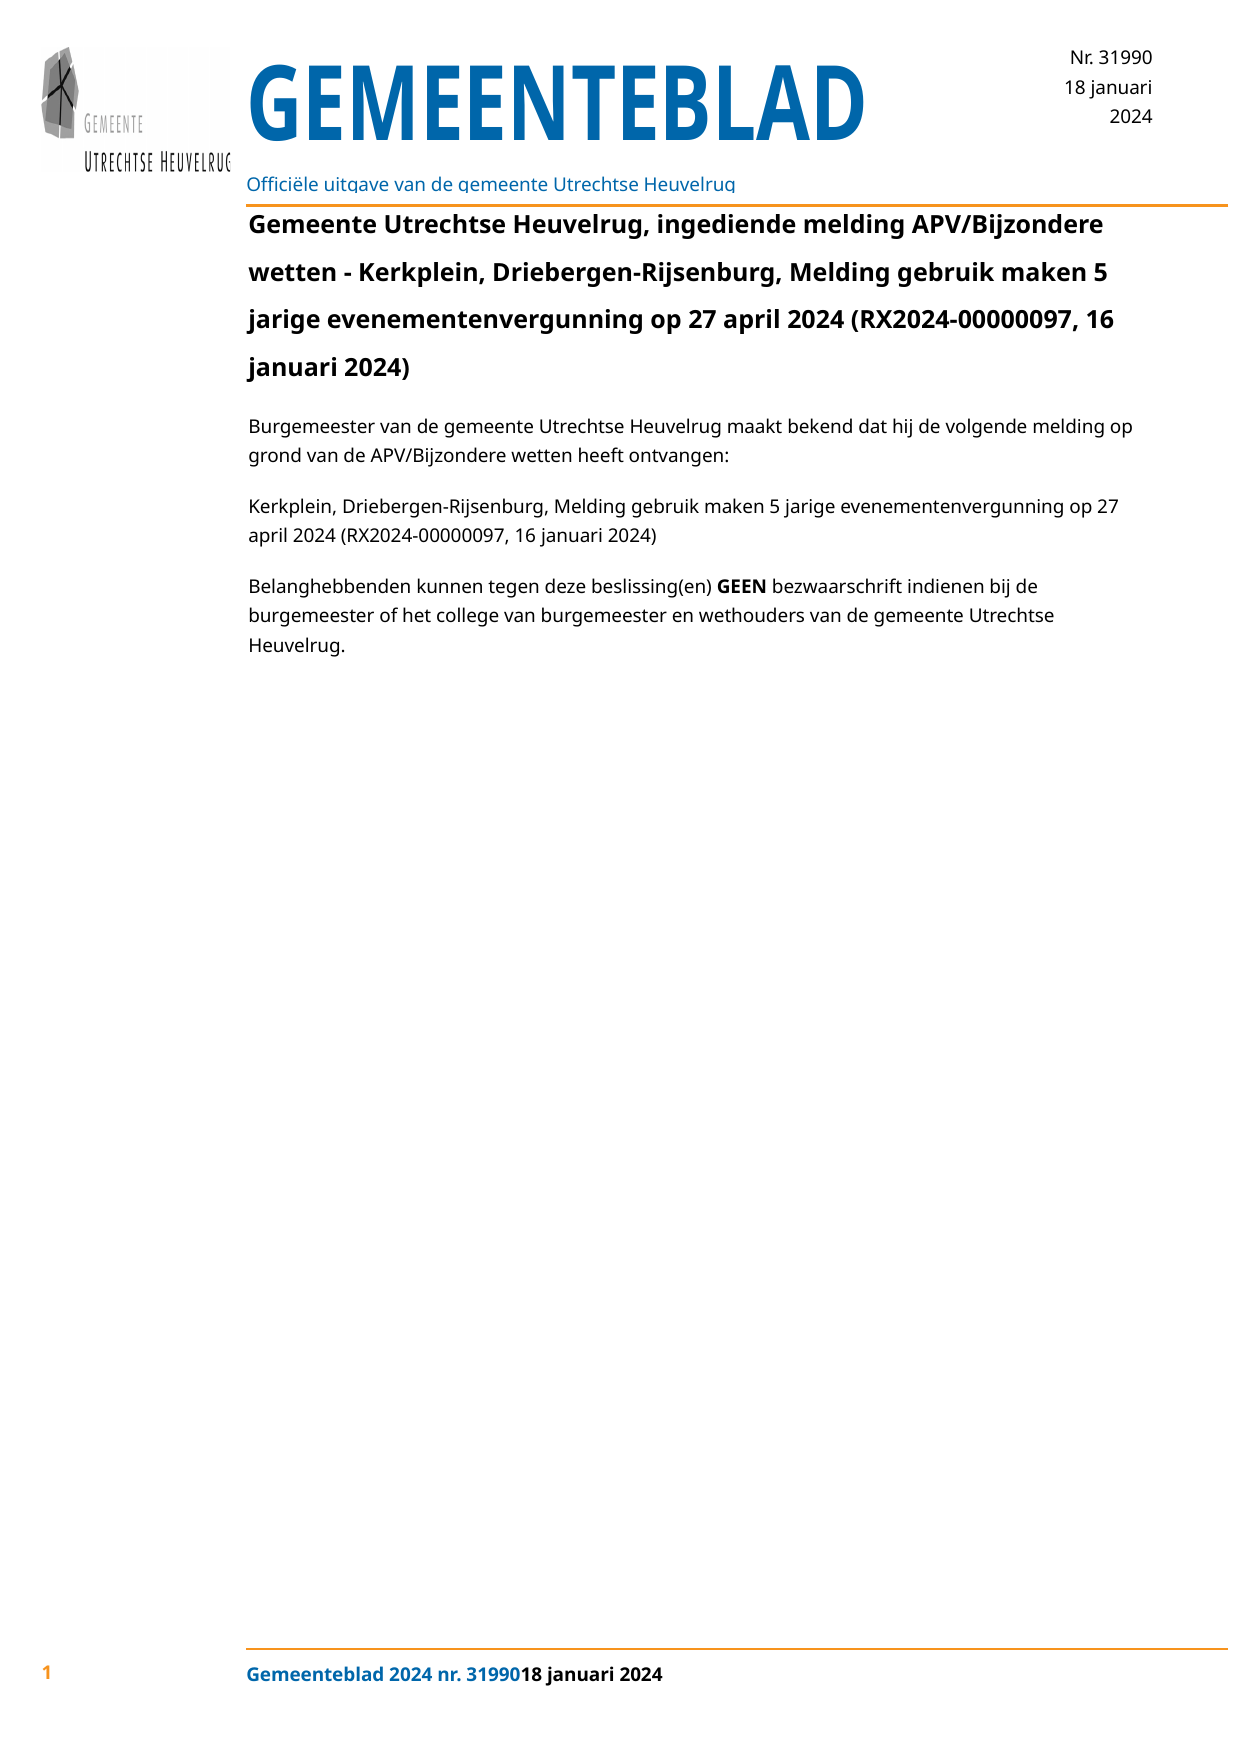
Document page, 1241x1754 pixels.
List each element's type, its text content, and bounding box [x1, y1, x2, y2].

text Kerkplein, Driebergen-Rijsenburg, Melding gebruik maken 5 jarige evenementenvergunning op 27 april 2024 (RX2024-00000097, 16 januari 2024) [248, 493, 1152, 548]
text Belanghebbenden kunnen tegen deze beslissing(en) GEEN bezwaarschrift indienen bij de burgemeester of het college van burgemeester en wethouders van de gemeente Utrechtse Heuvelrug. [248, 573, 1152, 658]
picture [41, 47, 231, 172]
text Burgemeester van de gemeente Utrechtse Heuvelrug maakt bekend dat hij de volgende melding op grond van de APV/Bijzondere wetten heeft ontvangen: [248, 413, 1152, 468]
text Gemeente Utrechtse Heuvelrug, ingediende melding APV/Bijzondere wetten - Kerkplein, Driebergen-Rijsenburg, Melding gebruik maken 5 jarige evenementenvergunning op 27 april 2024 (RX2024-00000097, 16 januari 2024) [248, 207, 1152, 384]
